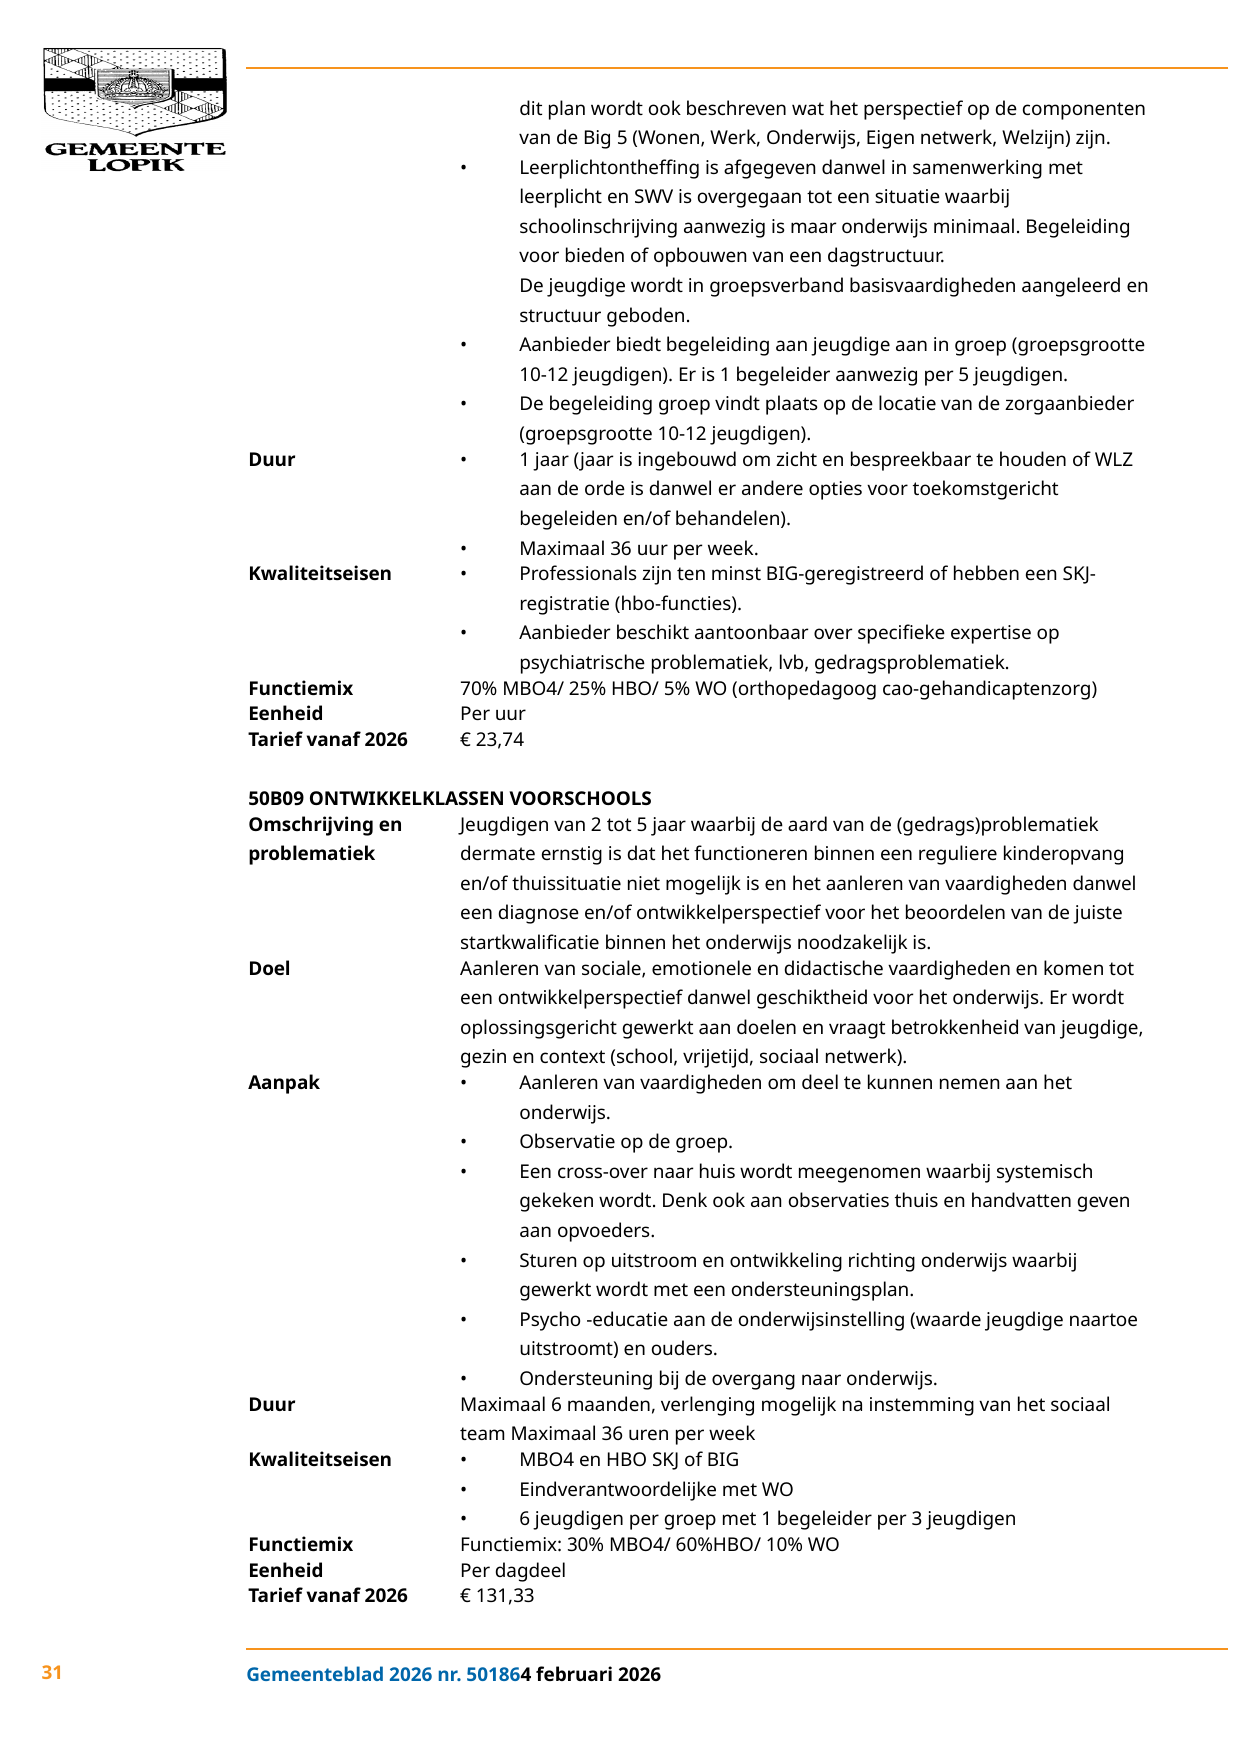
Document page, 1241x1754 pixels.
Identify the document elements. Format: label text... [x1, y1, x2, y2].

table_cell Functiemix: 30% MBO4/ 60%HBO/ 10% WO [460, 1531, 1152, 1557]
table_cell Tarief vanaf 2026 [248, 726, 460, 752]
table_cell Duur [248, 446, 460, 560]
table_cell Duur [248, 1391, 460, 1446]
table_cell Functiemix [248, 675, 460, 701]
table_cell Aanleren van vaardigheden om deel te kunnen nemen aan het onderwijs. Observatie op de groep. Een cross-over naar huis wordt meegenomen waarbij systemisch gekeken wordt. Denk ook aan observaties thuis en handvatten geven aan opvoeders. Sturen op uitstroom en ontwikkeling richting onderwijs waarbij gewerkt wordt met een ondersteuningsplan. Psycho -educatie aan de onderwijsinstelling (waarde jeugdige naartoe uitstroomt) en ouders. Ondersteuning bij de overgang naar onderwijs. [460, 1069, 1152, 1391]
table_cell Eenheid [248, 701, 460, 726]
table_cell Aanleren van sociale, emotionele en didactische vaardigheden en komen tot een ontwikkelperspectief danwel geschiktheid voor het onderwijs. Er wordt oplossingsgericht gewerkt aan doelen en vraagt betrokkenheid van jeugdige, gezin en context (school, vrijetijd, sociaal netwerk). [460, 955, 1152, 1069]
table_cell Jeugdigen van 2 tot 5 jaar waarbij de aard van de (gedrags)problematiek dermate ernstig is dat het functioneren binnen een reguliere kinderopvang en/of thuissituatie niet mogelijk is en het aanleren van vaardigheden danwel een diagnose en/of ontwikkelperspectief voor het beoordelen van de juiste startkwalificatie binnen het onderwijs noodzakelijk is. [460, 811, 1152, 955]
table_cell 70% MBO4/ 25% HBO/ 5% WO (orthopedagoog cao-gehandicaptenzorg) [460, 675, 1152, 701]
table_cell Kwaliteitseisen [248, 560, 460, 675]
table_cell 1 jaar (jaar is ingebouwd om zicht en bespreekbaar te houden of WLZ aan de orde is danwel er andere opties voor toekomstgericht begeleiden en/of behandelen). Maximaal 36 uur per week. [460, 446, 1152, 560]
table_cell Omschrijving en problematiek [248, 811, 460, 955]
table_cell Tarief vanaf 2026 [248, 1583, 460, 1608]
table_cell Aanpak [248, 1069, 460, 1391]
table_cell Doel [248, 955, 460, 1069]
table_cell Maximaal 6 maanden, verlenging mogelijk na instemming van het sociaal team Maximaal 36 uren per week [460, 1391, 1152, 1446]
table_cell Per uur [460, 701, 1152, 726]
table_cell dit plan wordt ook beschreven wat het perspectief op de componenten van de Big 5 (Wonen, Werk, Onderwijs, Eigen netwerk, Welzijn) zijn. Leerplichtontheffing is afgegeven danwel in samenwerking met leerplicht en SWV is overgegaan tot een situatie waarbij schoolinschrijving aanwezig is maar onderwijs minimaal. Begeleiding voor bieden of opbouwen van een dagstructuur. De jeugdige wordt in groepsverband basisvaardigheden aangeleerd en structuur geboden. Aanbieder biedt begeleiding aan jeugdige aan in groep (groepsgrootte 10-12 jeugdigen). Er is 1 begeleider aanwezig per 5 jeugdigen. De begeleiding groep vindt plaats op de locatie van de zorgaanbieder (groepsgrootte 10-12 jeugdigen). [460, 95, 1152, 446]
table_cell € 23,74 [460, 726, 1152, 752]
table_cell Functiemix [248, 1531, 460, 1557]
table_cell Eenheid [248, 1557, 460, 1582]
table_header 50B09 ONTWIKKELKLASSEN VOORSCHOOLS [248, 785, 1152, 811]
table_cell Per dagdeel [460, 1557, 1152, 1582]
table_cell MBO4 en HBO SKJ of BIG Eindverantwoordelijke met WO 6 jeugdigen per groep met 1 begeleider per 3 jeugdigen [460, 1446, 1152, 1531]
table_cell Kwaliteitseisen [248, 1446, 460, 1531]
table_cell [248, 95, 460, 446]
picture [41, 47, 231, 172]
table_cell Professionals zijn ten minst BIG-geregistreerd of hebben een SKJ-registratie (hbo-functies). Aanbieder beschikt aantoonbaar over specifieke expertise op psychiatrische problematiek, lvb, gedragsproblematiek. [460, 560, 1152, 675]
table_cell € 131,33 [460, 1583, 1152, 1608]
